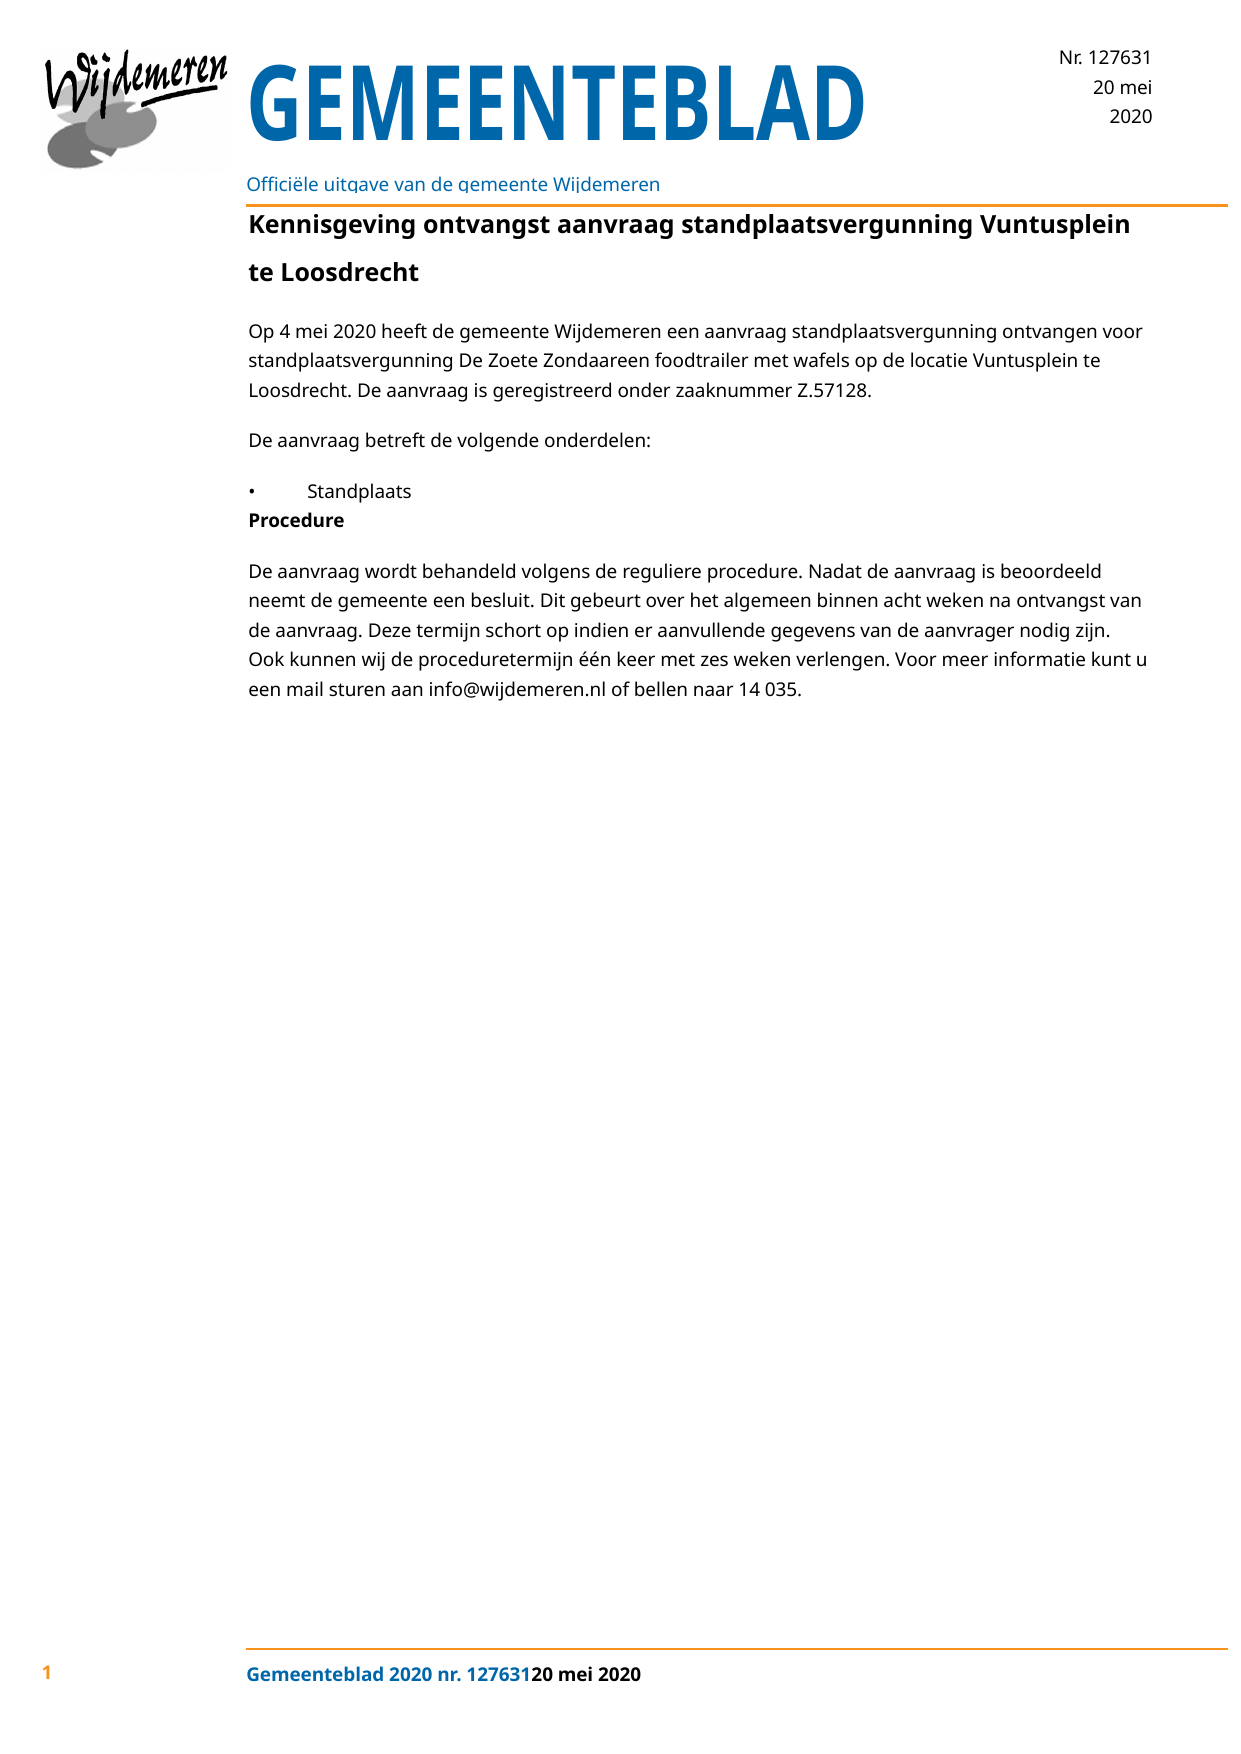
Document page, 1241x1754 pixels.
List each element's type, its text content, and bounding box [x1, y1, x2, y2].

text De aanvraag wordt behandeld volgens de reguliere procedure. Nadat de aanvraag is beoordeeld neemt de gemeente een besluit. Dit gebeurt over het algemeen binnen acht weken na ontvangst van de aanvraag. Deze termijn schort op indien er aanvullende gegevens van de aanvrager nodig zijn. Ook kunnen wij de proceduretermijn één keer met zes weken verlengen. Voor meer informatie kunt u een mail sturen aan info@wijdemeren.nl of bellen naar 14 035. [248, 558, 1152, 702]
text De aanvraag betreft de volgende onderdelen: [248, 427, 1152, 453]
picture [41, 47, 231, 172]
text Procedure [248, 507, 1152, 533]
list Standplaats [248, 478, 1152, 504]
text Kennisgeving ontvangst aanvraag standplaatsvergunning Vuntusplein te Loosdrecht [248, 207, 1152, 288]
text Op 4 mei 2020 heeft de gemeente Wijdemeren een aanvraag standplaatsvergunning ontvangen voor standplaatsvergunning De Zoete Zondaareen foodtrailer met wafels op de locatie Vuntusplein te Loosdrecht. De aanvraag is geregistreerd onder zaaknummer Z.57128. [248, 318, 1152, 403]
